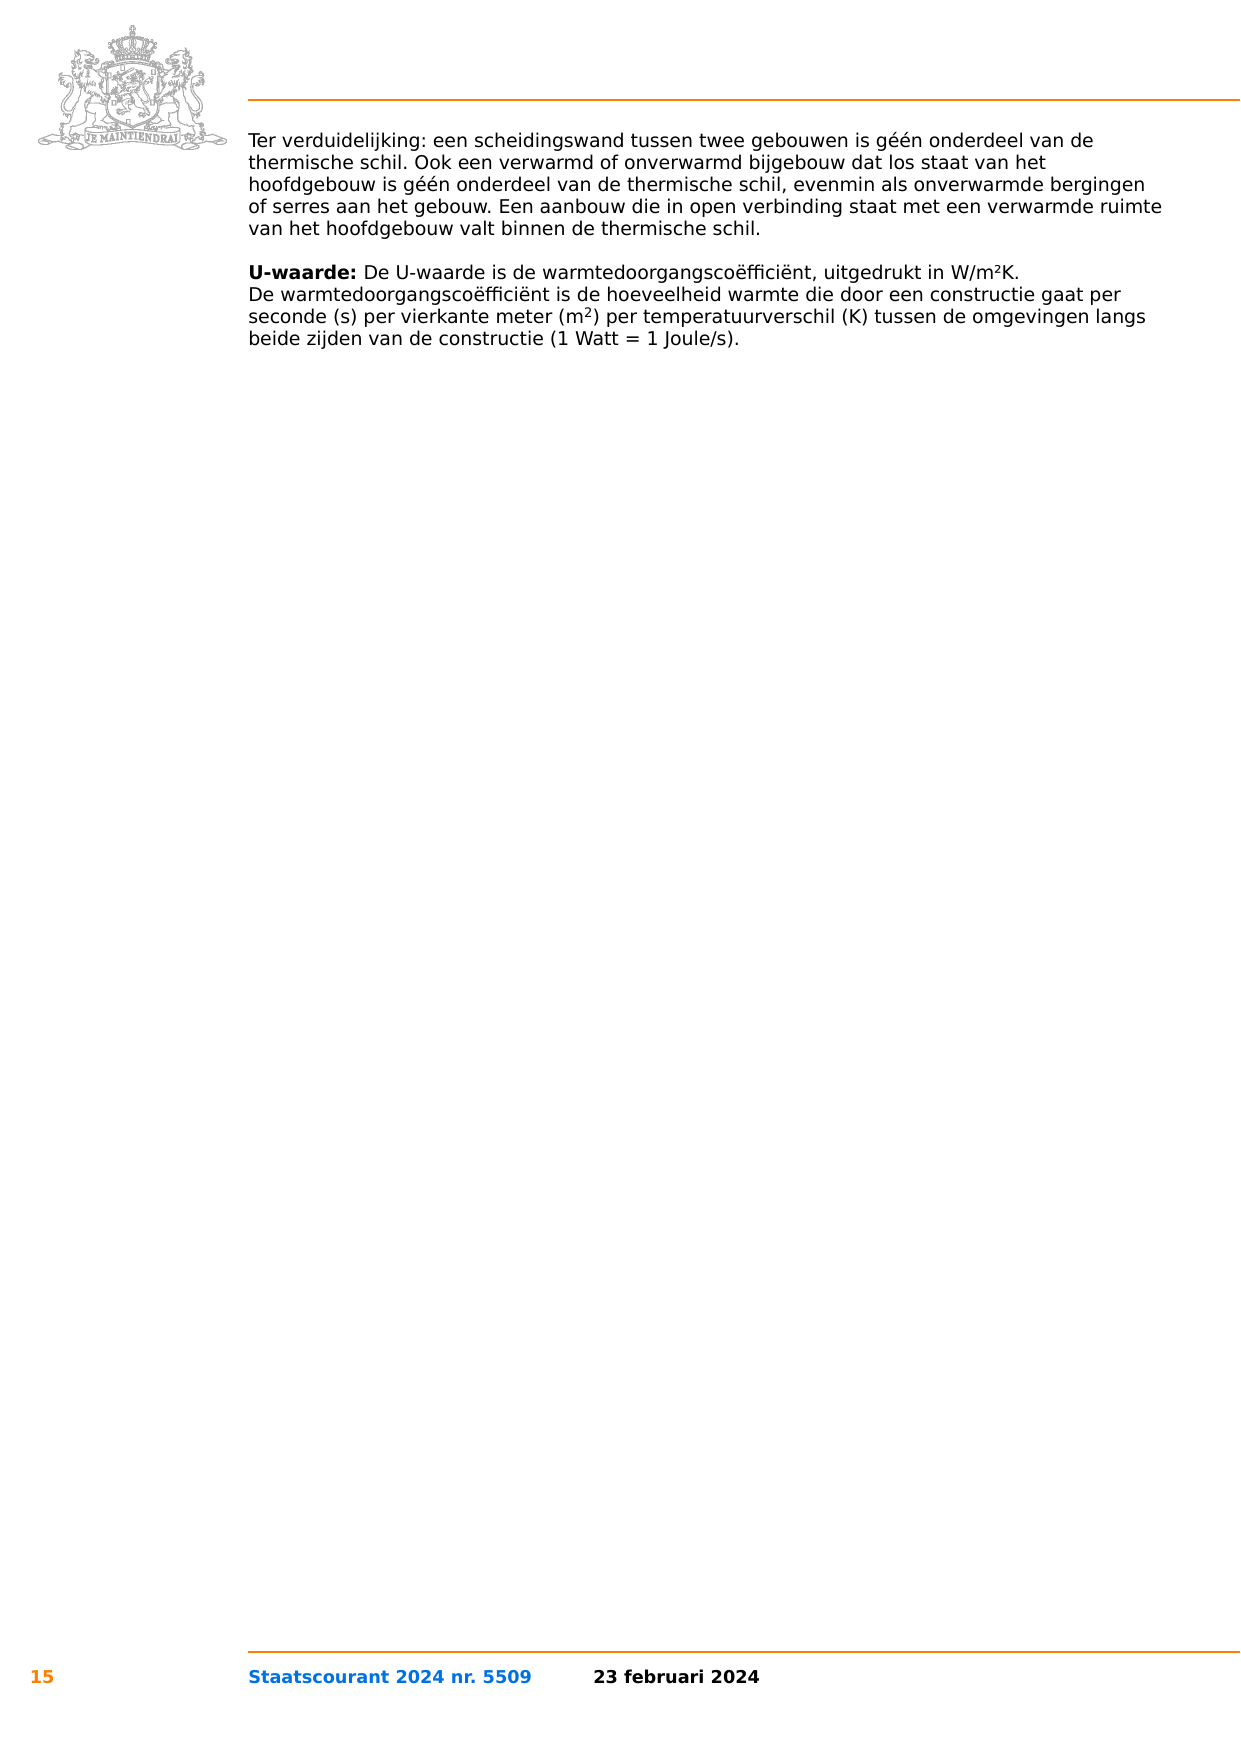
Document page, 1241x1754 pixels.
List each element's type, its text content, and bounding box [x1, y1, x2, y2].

picture [38, 25, 227, 150]
text De warmtedoorgangscoëfficiënt is de hoeveelheid warmte die door een constructie gaat per seconde (s) per vierkante meter (m2) per temperatuurverschil (K) tussen de omgevingen langs beide zijden van de constructie (1 Watt = 1 Joule/s). [248, 284, 1163, 349]
text U-waarde: De U-waarde is de warmtedoorgangscoëfficiënt, uitgedrukt in W/m²K. [248, 262, 1163, 284]
text Ter verduidelijking: een scheidingswand tussen twee gebouwen is géén onderdeel van de thermische schil. Ook een verwarmd of onverwarmd bijgebouw dat los staat van het hoofdgebouw is géén onderdeel van de thermische schil, evenmin als onverwarmde bergingen of serres aan het gebouw. Een aanbouw die in open verbinding staat met een verwarmde ruimte van het hoofdgebouw valt binnen de thermische schil. [248, 130, 1163, 240]
